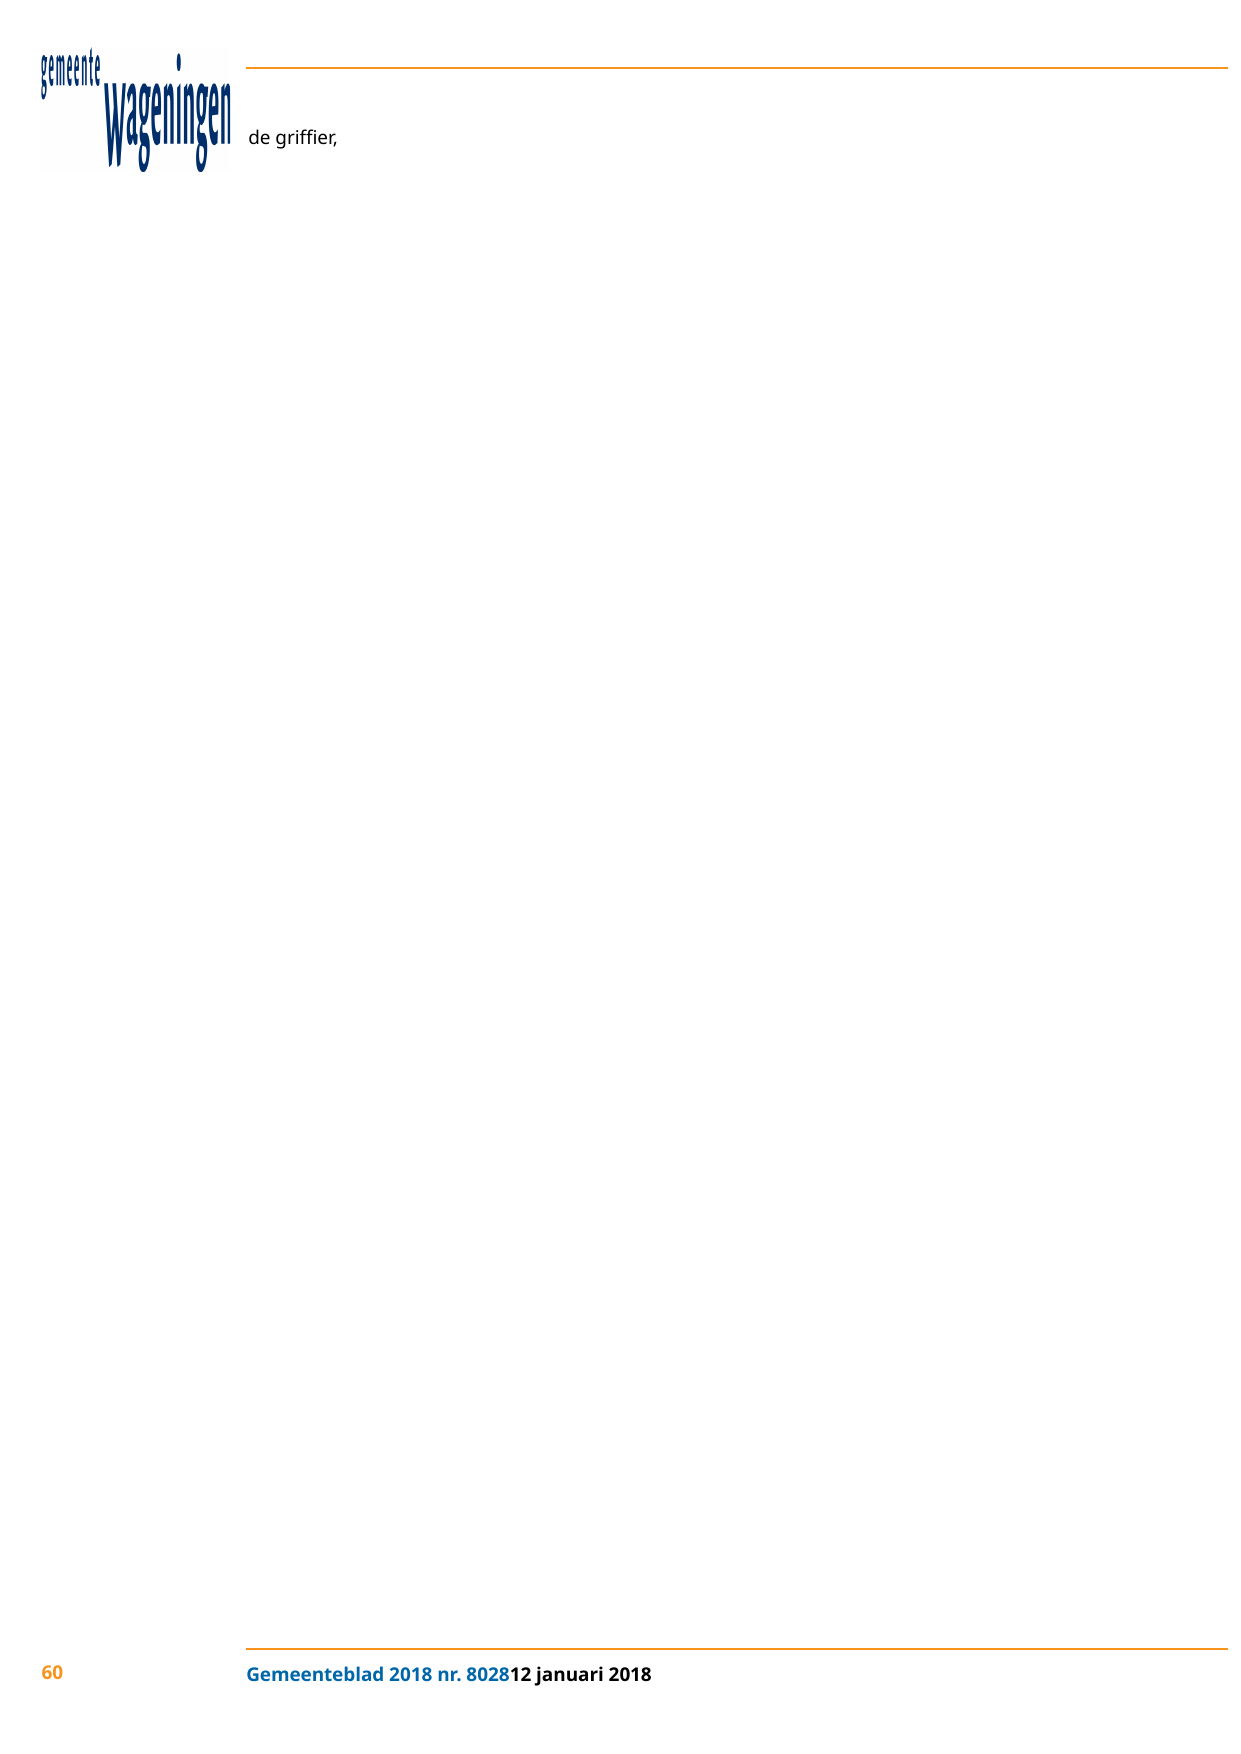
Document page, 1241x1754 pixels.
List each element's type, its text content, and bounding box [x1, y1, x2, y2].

picture [41, 47, 231, 172]
text de griffier, [248, 124, 1152, 150]
